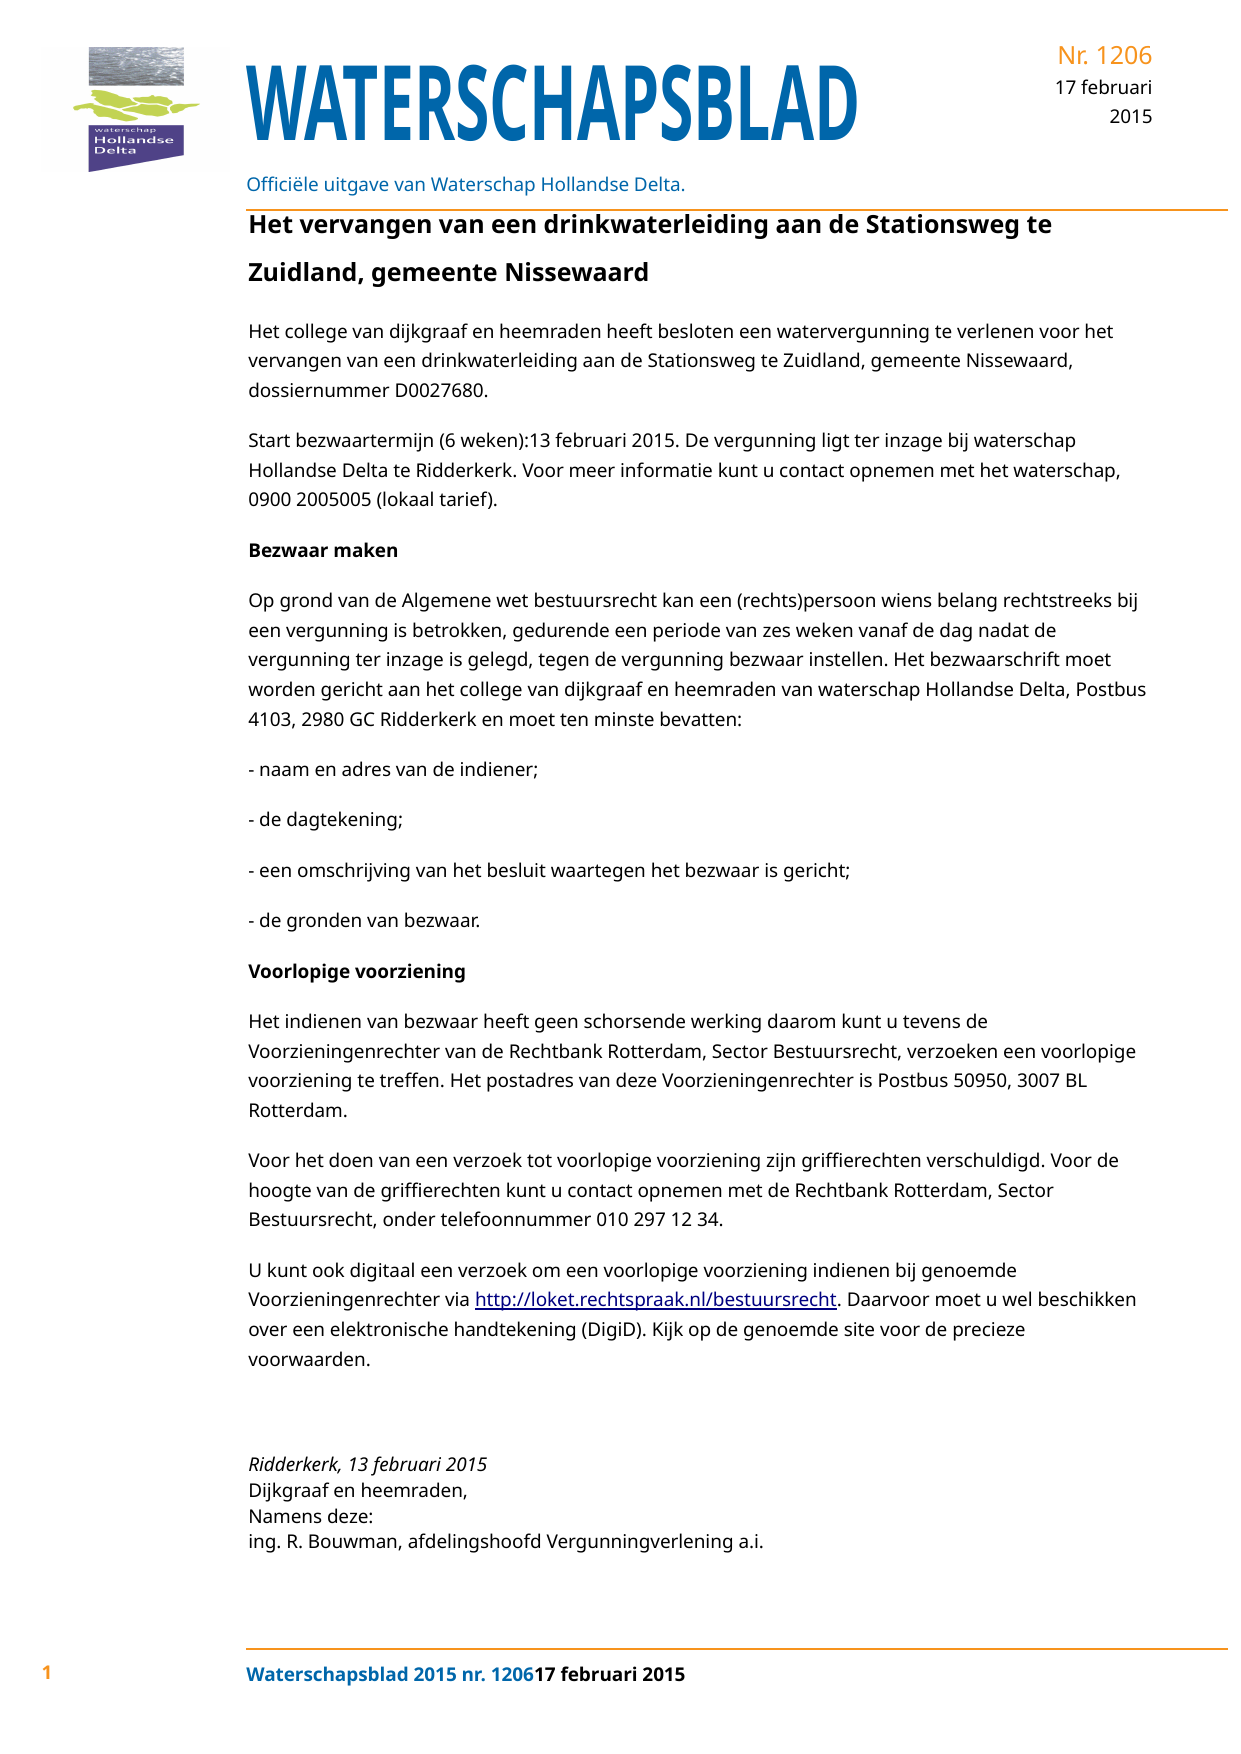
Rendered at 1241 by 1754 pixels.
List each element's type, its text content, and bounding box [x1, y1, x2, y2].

text Voor het doen van een verzoek tot voorlopige voorziening zijn griffierechten verschuldigd. Voor de hoogte van de griffierechten kunt u contact opnemen met de Rechtbank Rotterdam, Sector Bestuursrecht, onder telefoonnummer 010 297 12 34. [248, 1147, 1152, 1232]
picture [41, 47, 231, 172]
text Op grond van de Algemene wet bestuursrecht kan een (rechts)persoon wiens belang rechtstreeks bij een vergunning is betrokken, gedurende een periode van zes weken vanaf de dag nadat de vergunning ter inzage is gelegd, tegen de vergunning bezwaar instellen. Het bezwaarschrift moet worden gericht aan het college van dijkgraaf en heemraden van waterschap Hollandse Delta, Postbus 4103, 2980 GC Ridderkerk en moet ten minste bevatten: [248, 587, 1152, 732]
text Dijkgraaf en heemraden, [248, 1477, 1152, 1503]
text - een omschrijving van het besluit waartegen het bezwaar is gericht; [248, 857, 1152, 883]
text Het vervangen van een drinkwaterleiding aan de Stationsweg te Zuidland, gemeente Nissewaard [248, 211, 1152, 288]
text U kunt ook digitaal een verzoek om een voorlopige voorziening indienen bij genoemde Voorzieningenrechter via http://loket.rechtspraak.nl/bestuursrecht. Daarvoor moet u wel beschikken over een elektronische handtekening (DigiD). Kijk op de genoemde site voor de precieze voorwaarden. [248, 1257, 1152, 1372]
text Het indienen van bezwaar heeft geen schorsende werking daarom kunt u tevens de Voorzieningenrechter van de Rechtbank Rotterdam, Sector Bestuursrecht, verzoeken een voorlopige voorziening te treffen. Het postadres van deze Voorzieningenrechter is Postbus 50950, 3007 BL Rotterdam. [248, 1008, 1152, 1123]
text - naam en adres van de indiener; [248, 756, 1152, 782]
text Het college van dijkgraaf en heemraden heeft besloten een watervergunning te verlenen voor het vervangen van een drinkwaterleiding aan de Stationsweg te Zuidland, gemeente Nissewaard, dossiernummer D0027680. [248, 318, 1152, 403]
text Voorlopige voorziening [248, 958, 1152, 984]
text Bezwaar maken [248, 537, 1152, 563]
text Start bezwaartermijn (6 weken):13 februari 2015. De vergunning ligt ter inzage bij waterschap Hollandse Delta te Ridderkerk. Voor meer informatie kunt u contact opnemen met het waterschap, 0900 2005005 (lokaal tarief). [248, 427, 1152, 512]
text - de gronden van bezwaar. [248, 907, 1152, 933]
text - de dagtekening; [248, 807, 1152, 832]
text Ridderkerk, 13 februari 2015 [248, 1452, 1152, 1477]
text ing. R. Bouwman, afdelingshoofd Vergunningverlening a.i. [248, 1529, 1152, 1554]
text Namens deze: [248, 1503, 1152, 1529]
